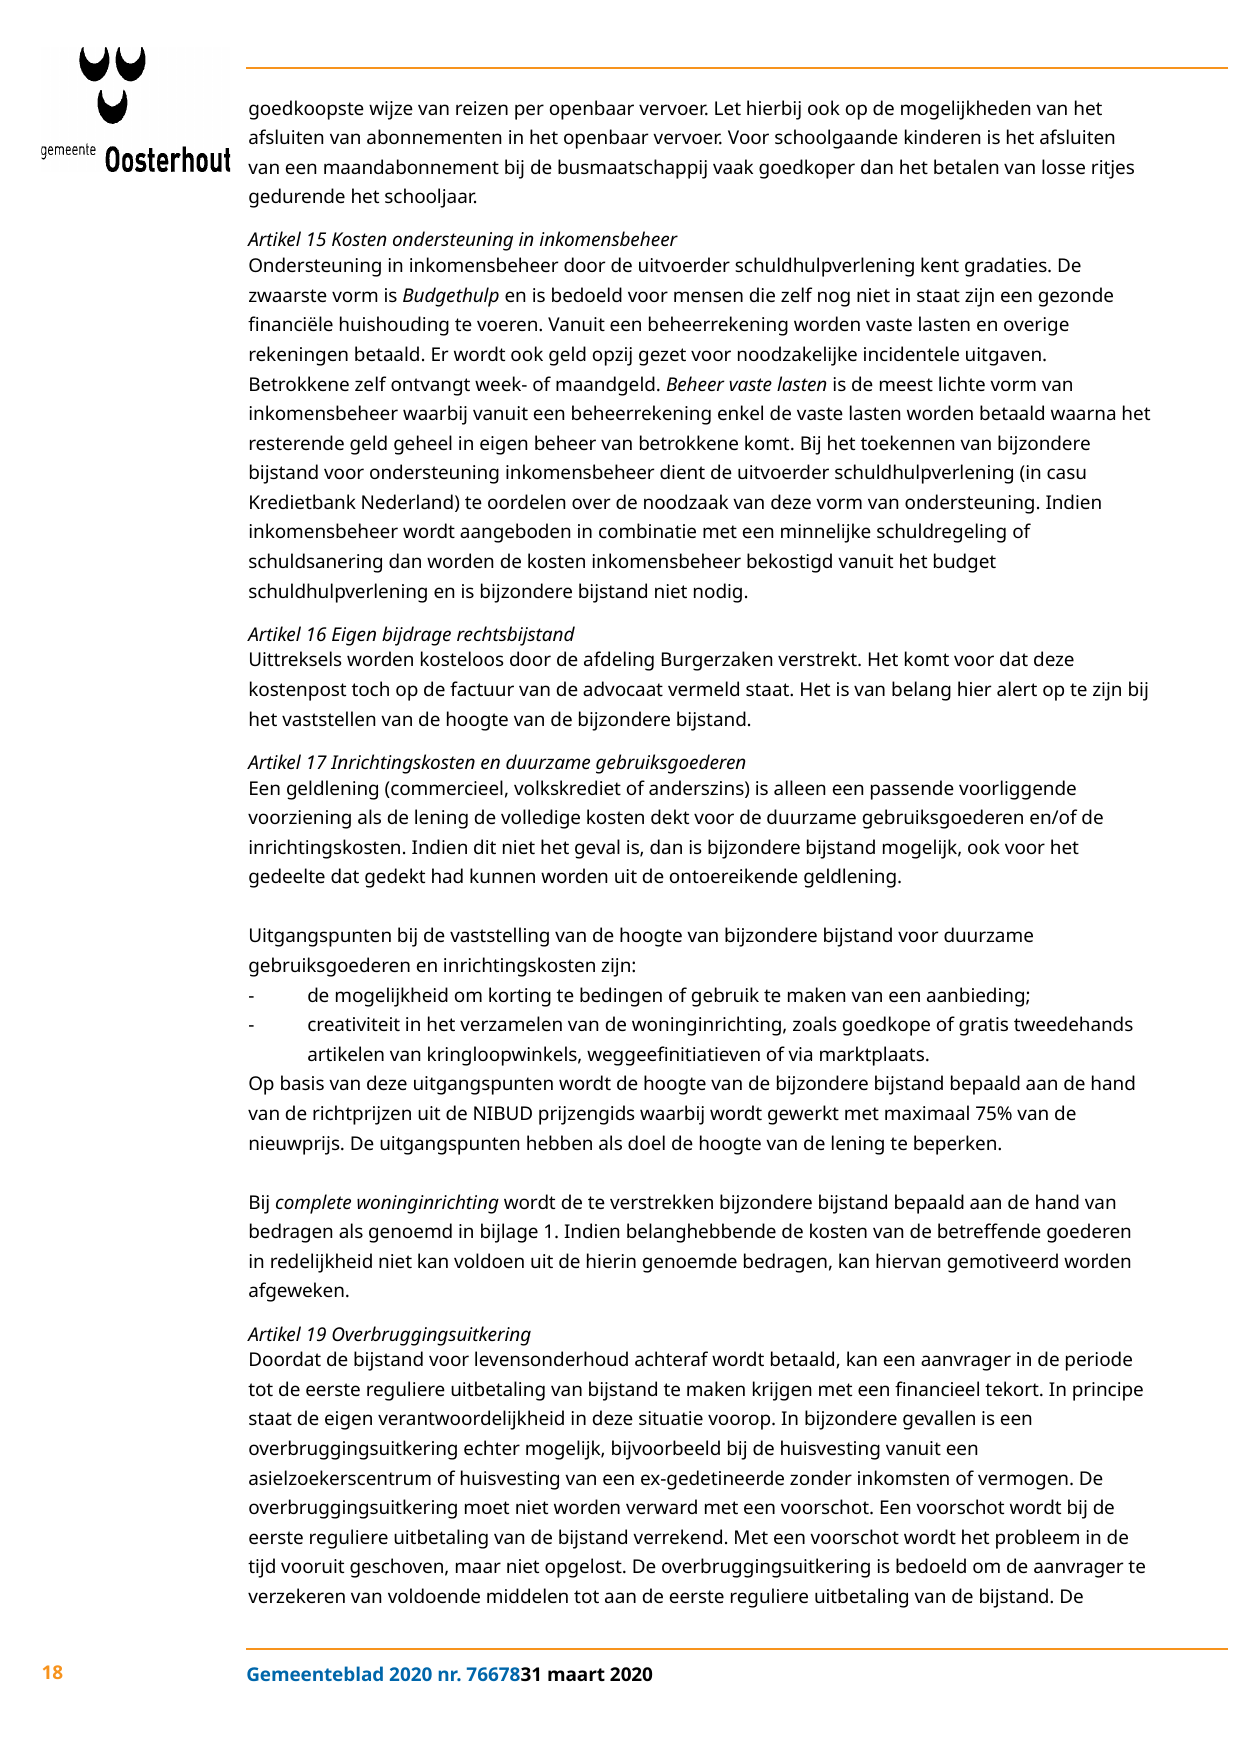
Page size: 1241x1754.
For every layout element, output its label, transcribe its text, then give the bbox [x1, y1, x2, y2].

text Uittreksels worden kosteloos door de afdeling Burgerzaken verstrekt. Het komt voor dat deze kostenpost toch op de factuur van de advocaat vermeld staat. Het is van belang hier alert op te zijn bij het vaststellen van de hoogte van de bijzondere bijstand. [248, 647, 1152, 732]
text Op basis van deze uitgangspunten wordt de hoogte van de bijzondere bijstand bepaald aan de hand van de richtprijzen uit de NIBUD prijzengids waarbij wordt gewerkt met maximaal 75% van de nieuwprijs. De uitgangspunten hebben als doel de hoogte van de lening te beperken. [248, 1071, 1152, 1155]
picture [41, 47, 231, 172]
text Bij complete woninginrichting wordt de te verstrekken bijzondere bijstand bepaald aan de hand van bedragen als genoemd in bijlage 1. Indien belanghebbende de kosten van de betreffende goederen in redelijkheid niet kan voldoen uit de hierin genoemde bedragen, kan hiervan gemotiveerd worden afgeweken. [248, 1189, 1152, 1303]
text Een geldlening (commercieel, volkskrediet of anderszins) is alleen een passende voorliggende voorziening als de lening de volledige kosten dekt voor de duurzame gebruiksgoederen en/of de inrichtingskosten. Indien dit niet het geval is, dan is bijzondere bijstand mogelijk, ook voor het gedeelte dat gedekt had kunnen worden uit de ontoereikende geldlening. [248, 775, 1152, 889]
list de mogelijkheid om korting te bedingen of gebruik te maken van een aanbieding; [248, 982, 1152, 1007]
text Artikel 15 Kosten ondersteuning in inkomensbeheer [248, 227, 1152, 252]
text Ondersteuning in inkomensbeheer door de uitvoerder schuldhulpverlening kent gradaties. De zwaarste vorm is Budgethulp en is bedoeld voor mensen die zelf nog niet in staat zijn een gezonde financiële huishouding te voeren. Vanuit een beheerrekening worden vaste lasten en overige rekeningen betaald. Er wordt ook geld opzij gezet voor noodzakelijke incidentele uitgaven. Betrokkene zelf ontvangt week- of maandgeld. Beheer vaste lasten is de meest lichte vorm van inkomensbeheer waarbij vanuit een beheerrekening enkel de vaste lasten worden betaald waarna het resterende geld geheel in eigen beheer van betrokkene komt. Bij het toekennen van bijzondere bijstand voor ondersteuning inkomensbeheer dient de uitvoerder schuldhulpverlening (in casu Kredietbank Nederland) te oordelen over de noodzaak van deze vorm van ondersteuning. Indien inkomensbeheer wordt aangeboden in combinatie met een minnelijke schuldregeling of schuldsanering dan worden de kosten inkomensbeheer bekostigd vanuit het budget schuldhulpverlening en is bijzondere bijstand niet nodig. [248, 252, 1152, 603]
text Doordat de bijstand voor levensonderhoud achteraf wordt betaald, kan een aanvrager in de periode tot de eerste reguliere uitbetaling van bijstand te maken krijgen met een financieel tekort. In principe staat de eigen verantwoordelijkheid in deze situatie voorop. In bijzondere gevallen is een overbruggingsuitkering echter mogelijk, bijvoorbeeld bij de huisvesting vanuit een asielzoekerscentrum of huisvesting van een ex-gedetineerde zonder inkomsten of vermogen. De overbruggingsuitkering moet niet worden verward met een voorschot. Een voorschot wordt bij de eerste reguliere uitbetaling van de bijstand verrekend. Met een voorschot wordt het probleem in de tijd vooruit geschoven, maar niet opgelost. De overbruggingsuitkering is bedoeld om de aanvrager te verzekeren van voldoende middelen tot aan de eerste reguliere uitbetaling van de bijstand. De [248, 1346, 1152, 1609]
text Artikel 17 Inrichtingskosten en duurzame gebruiksgoederen [248, 749, 1152, 775]
text Uitgangspunten bij de vaststelling van de hoogte van bijzondere bijstand voor duurzame gebruiksgoederen en inrichtingskosten zijn: [248, 923, 1152, 978]
list creativiteit in het verzamelen van de woninginrichting, zoals goedkope of gratis tweedehands artikelen van kringloopwinkels, weggeefinitiatieven of via marktplaats. [248, 1011, 1152, 1067]
text goedkoopste wijze van reizen per openbaar vervoer. Let hierbij ook op de mogelijkheden van het afsluiten van abonnementen in het openbaar vervoer. Voor schoolgaande kinderen is het afsluiten van een maandabonnement bij de busmaatschappij vaak goedkoper dan het betalen van losse ritjes gedurende het schooljaar. [248, 95, 1152, 209]
text Artikel 19 Overbruggingsuitkering [248, 1321, 1152, 1346]
text Artikel 16 Eigen bijdrage rechtsbijstand [248, 621, 1152, 647]
